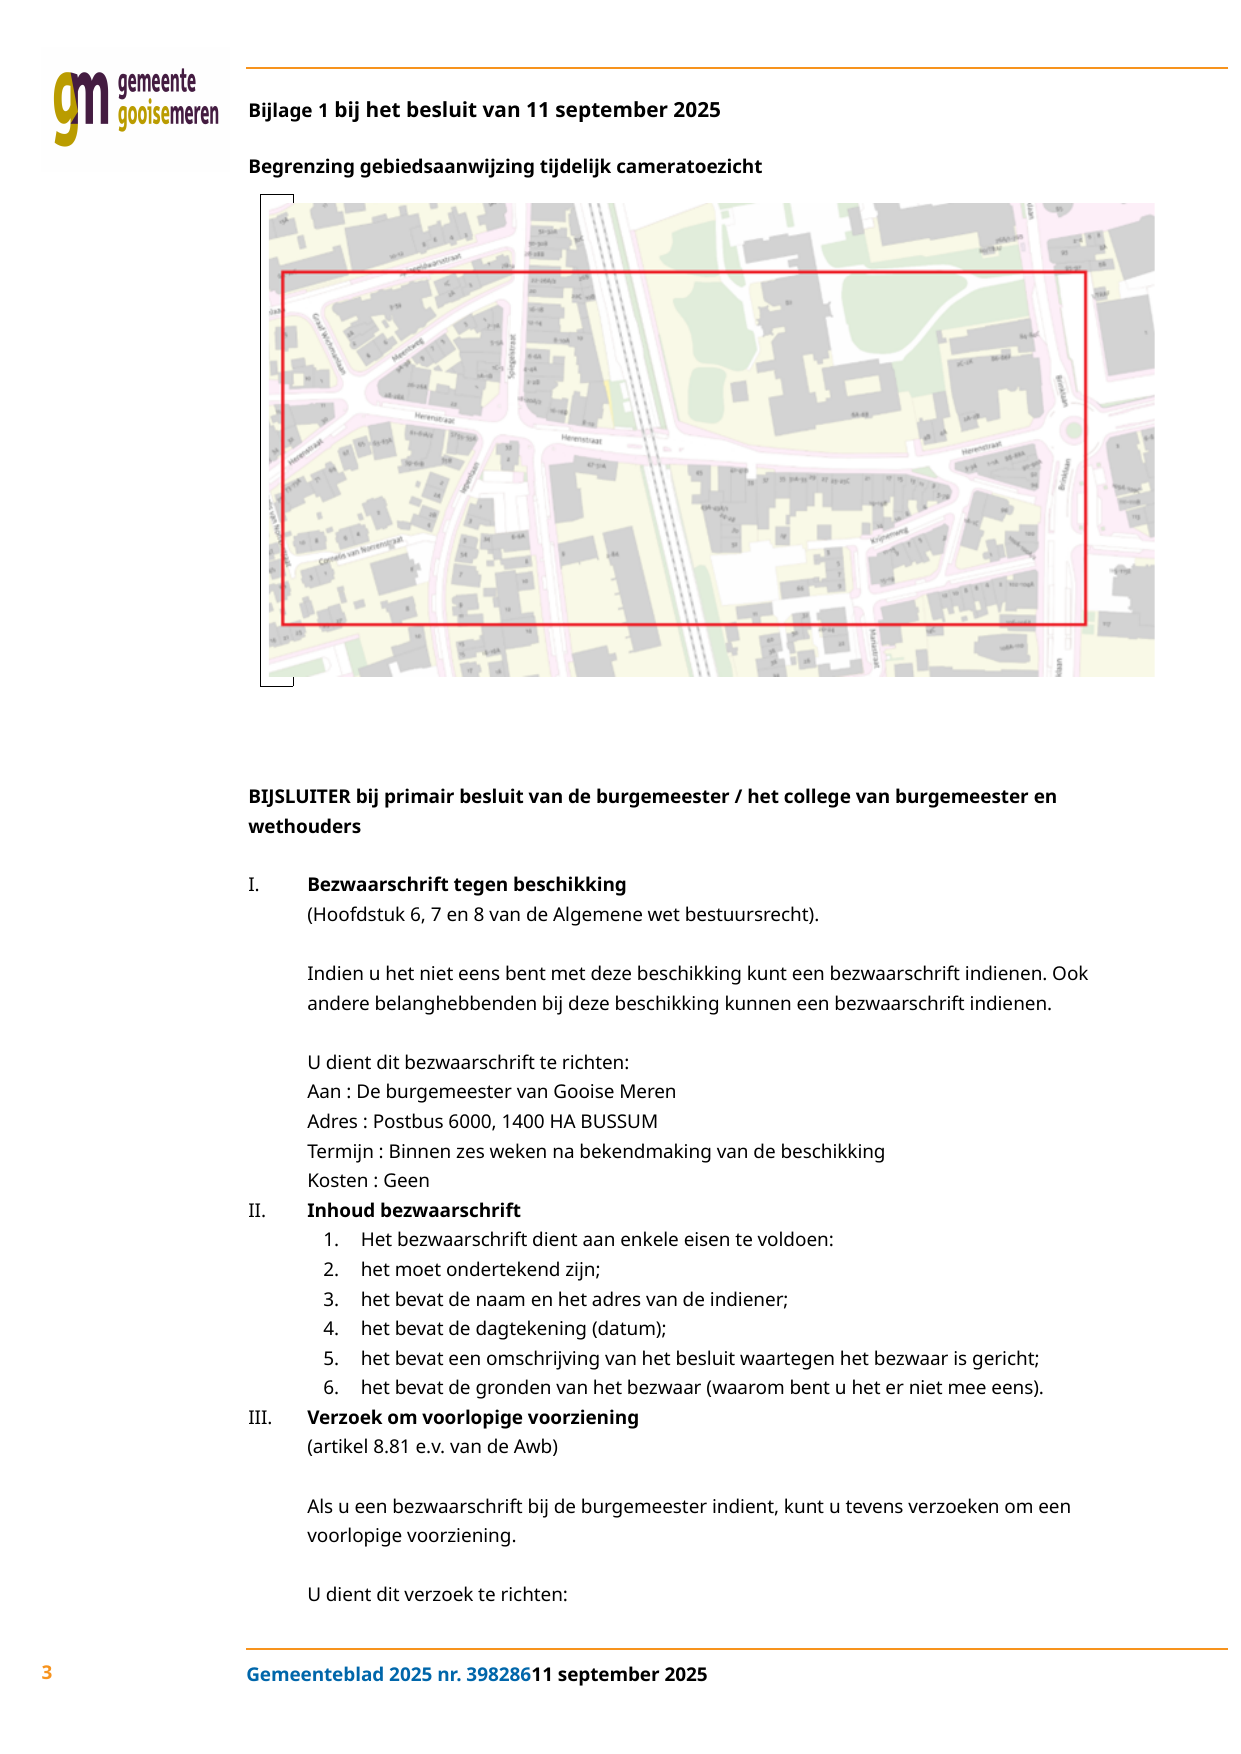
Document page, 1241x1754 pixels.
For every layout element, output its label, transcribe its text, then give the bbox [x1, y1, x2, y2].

list het bevat de dagtekening (datum); [323, 1315, 1152, 1341]
list U dient dit bezwaarschrift te richten: [248, 1049, 1152, 1075]
list U dient dit verzoek te richten: [248, 1582, 1152, 1607]
list Bezwaarschrift tegen beschikking [248, 872, 1152, 897]
list Kosten : Geen [248, 1167, 1152, 1193]
list het bevat de gronden van het bezwaar (waarom bent u het er niet mee eens). [323, 1374, 1152, 1400]
list Het bezwaarschrift dient aan enkele eisen te voldoen: [323, 1227, 1152, 1252]
list het bevat een omschrijving van het besluit waartegen het bezwaar is gericht; [323, 1345, 1152, 1371]
list Verzoek om voorlopige voorziening [248, 1404, 1152, 1430]
list het moet ondertekend zijn; [323, 1256, 1152, 1282]
text Bijlage 1 bij het besluit van 11 september 2025 [248, 95, 1152, 123]
list (Hoofdstuk 6, 7 en 8 van de Algemene wet bestuursrecht). [248, 901, 1152, 927]
list Als u een bezwaarschrift bij de burgemeester indient, kunt u tevens verzoeken om een voorlopige voorziening. [248, 1493, 1152, 1548]
list (artikel 8.81 e.v. van de Awb) [248, 1434, 1152, 1459]
list Adres : Postbus 6000, 1400 HA BUSSUM [248, 1108, 1152, 1134]
list Indien u het niet eens bent met deze beschikking kunt een bezwaarschrift indienen. Ook andere belanghebbenden bij deze beschikking kunnen een bezwaarschrift indienen. [248, 960, 1152, 1016]
list Inhoud bezwaarschrift [248, 1197, 1152, 1223]
picture [41, 47, 231, 172]
picture [268, 203, 1155, 677]
list het bevat de naam en het adres van de indiener; [323, 1286, 1152, 1312]
list Termijn : Binnen zes weken na bekendmaking van de beschikking [248, 1138, 1152, 1164]
list Aan : De burgemeester van Gooise Meren [248, 1079, 1152, 1104]
text Begrenzing gebiedsaanwijzing tijdelijk cameratoezicht [248, 153, 1152, 179]
table_header BIJSLUITER bij primair besluit van de burgemeester / het college van burgemeester en wethouders [248, 784, 1152, 839]
